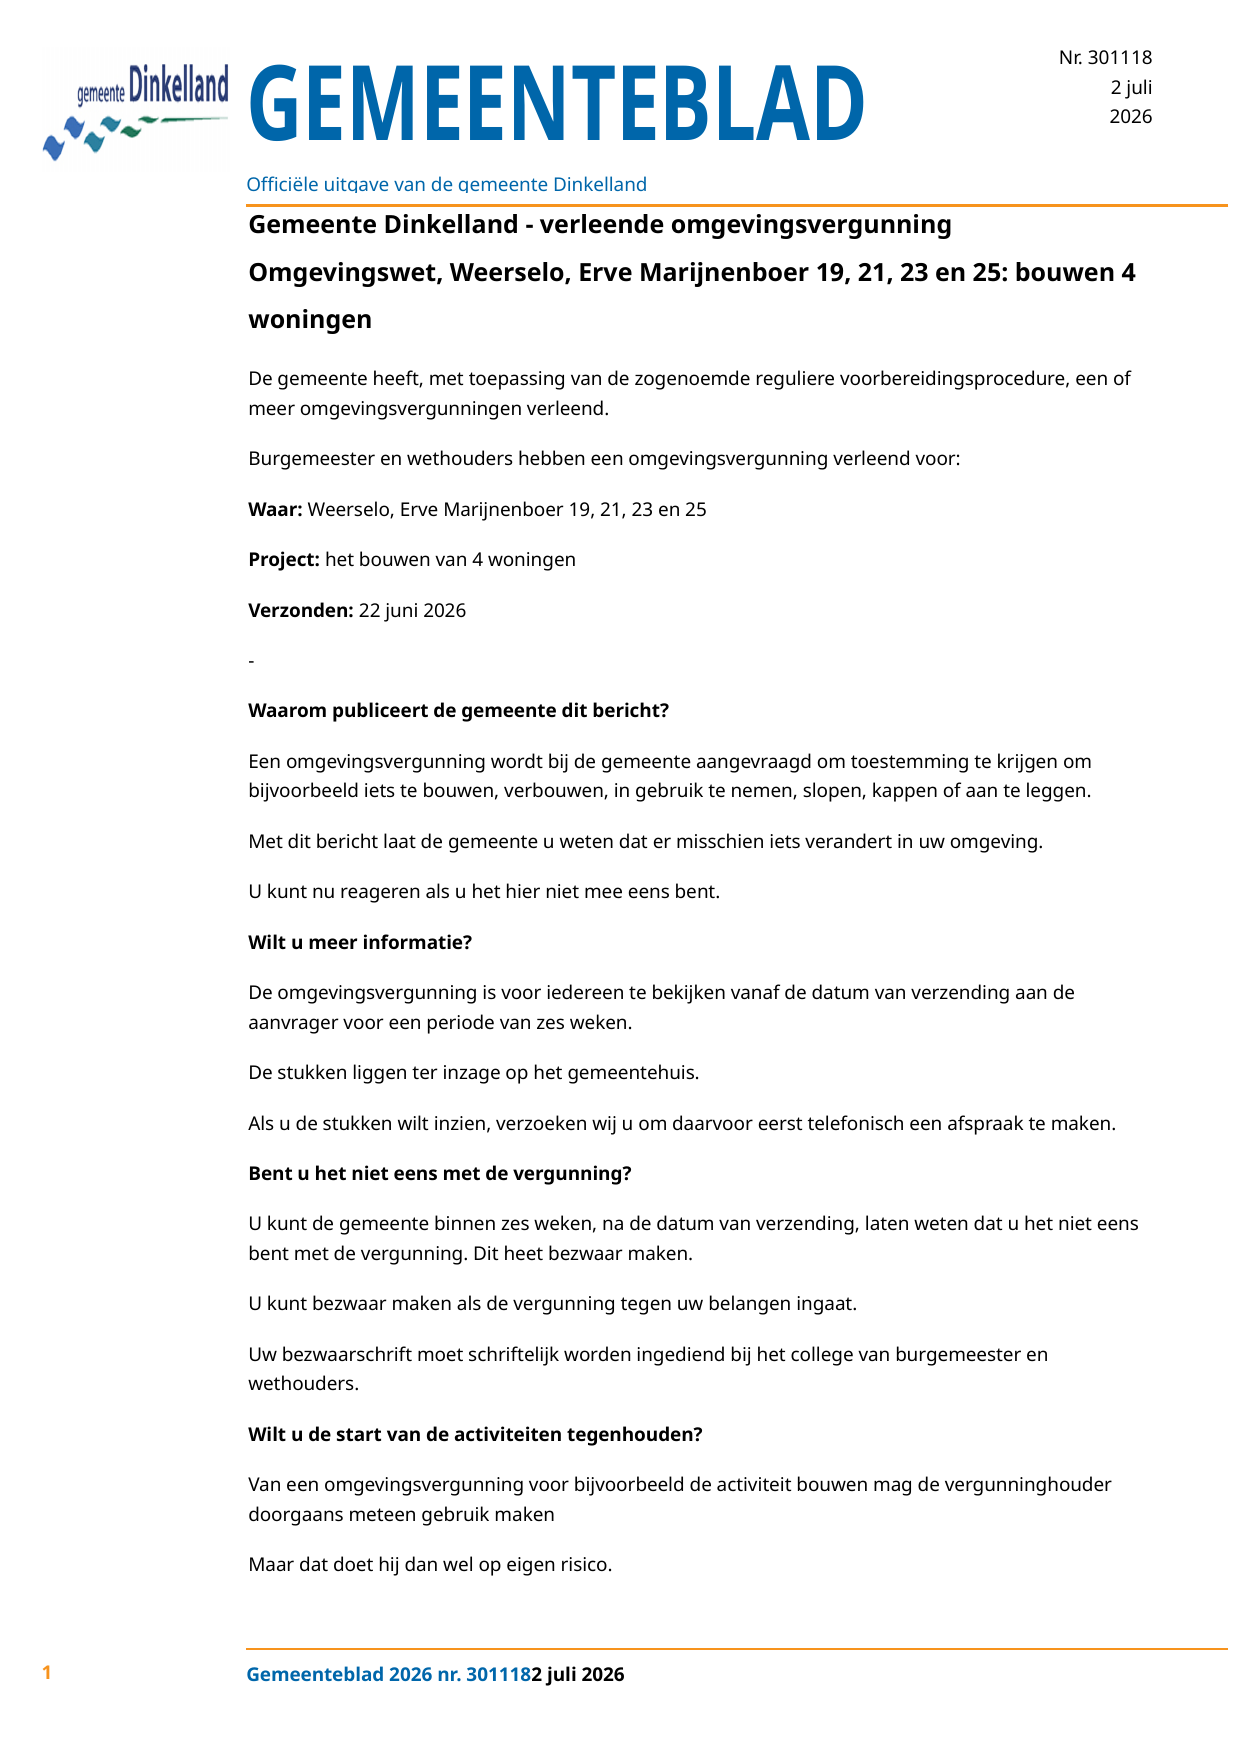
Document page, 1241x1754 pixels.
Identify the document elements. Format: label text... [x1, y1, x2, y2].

text - [248, 647, 1152, 673]
text De stukken liggen ter inzage op het gemeentehuis. [248, 1059, 1152, 1085]
text Met dit bericht laat de gemeente u weten dat er misschien iets verandert in uw omgeving. [248, 828, 1152, 854]
text Van een omgevingsvergunning voor bijvoorbeeld de activiteit bouwen mag de vergunninghouder doorgaans meteen gebruik maken [248, 1471, 1152, 1527]
text Gemeente Dinkelland - verleende omgevingsvergunning Omgevingswet, Weerselo, Erve Marijnenboer 19, 21, 23 en 25: bouwen 4 woningen [248, 207, 1152, 336]
text U kunt nu reageren als u het hier niet mee eens bent. [248, 878, 1152, 904]
picture [41, 47, 231, 172]
text Waarom publiceert de gemeente dit bericht? [248, 698, 1152, 723]
text Uw bezwaarschrift moet schriftelijk worden ingediend bij het college van burgemeester en wethouders. [248, 1341, 1152, 1396]
text Waar: Weerselo, Erve Marijnenboer 19, 21, 23 en 25 [248, 496, 1152, 522]
text De omgevingsvergunning is voor iedereen te bekijken vanaf de datum van verzending aan de aanvrager voor een periode van zes weken. [248, 979, 1152, 1034]
text Wilt u meer informatie? [248, 929, 1152, 954]
text Verzonden: 22 juni 2026 [248, 597, 1152, 622]
text U kunt bezwaar maken als de vergunning tegen uw belangen ingaat. [248, 1291, 1152, 1316]
text De gemeente heeft, met toepassing van de zogenoemde reguliere voorbereidingsprocedure, een of meer omgevingsvergunningen verleend. [248, 366, 1152, 421]
text Een omgevingsvergunning wordt bij de gemeente aangevraagd om toestemming te krijgen om bijvoorbeeld iets te bouwen, verbouwen, in gebruik te nemen, slopen, kappen of aan te leggen. [248, 748, 1152, 803]
text Als u de stukken wilt inzien, verzoeken wij u om daarvoor eerst telefonisch een afspraak te maken. [248, 1110, 1152, 1135]
text Maar dat doet hij dan wel op eigen risico. [248, 1551, 1152, 1577]
text Burgemeester en wethouders hebben een omgevingsvergunning verleend voor: [248, 446, 1152, 471]
text Bent u het niet eens met de vergunning? [248, 1160, 1152, 1186]
text Project: het bouwen van 4 woningen [248, 546, 1152, 572]
text U kunt de gemeente binnen zes weken, na de datum van verzending, laten weten dat u het niet eens bent met de vergunning. Dit heet bezwaar maken. [248, 1211, 1152, 1266]
text Wilt u de start van de activiteiten tegenhouden? [248, 1421, 1152, 1447]
